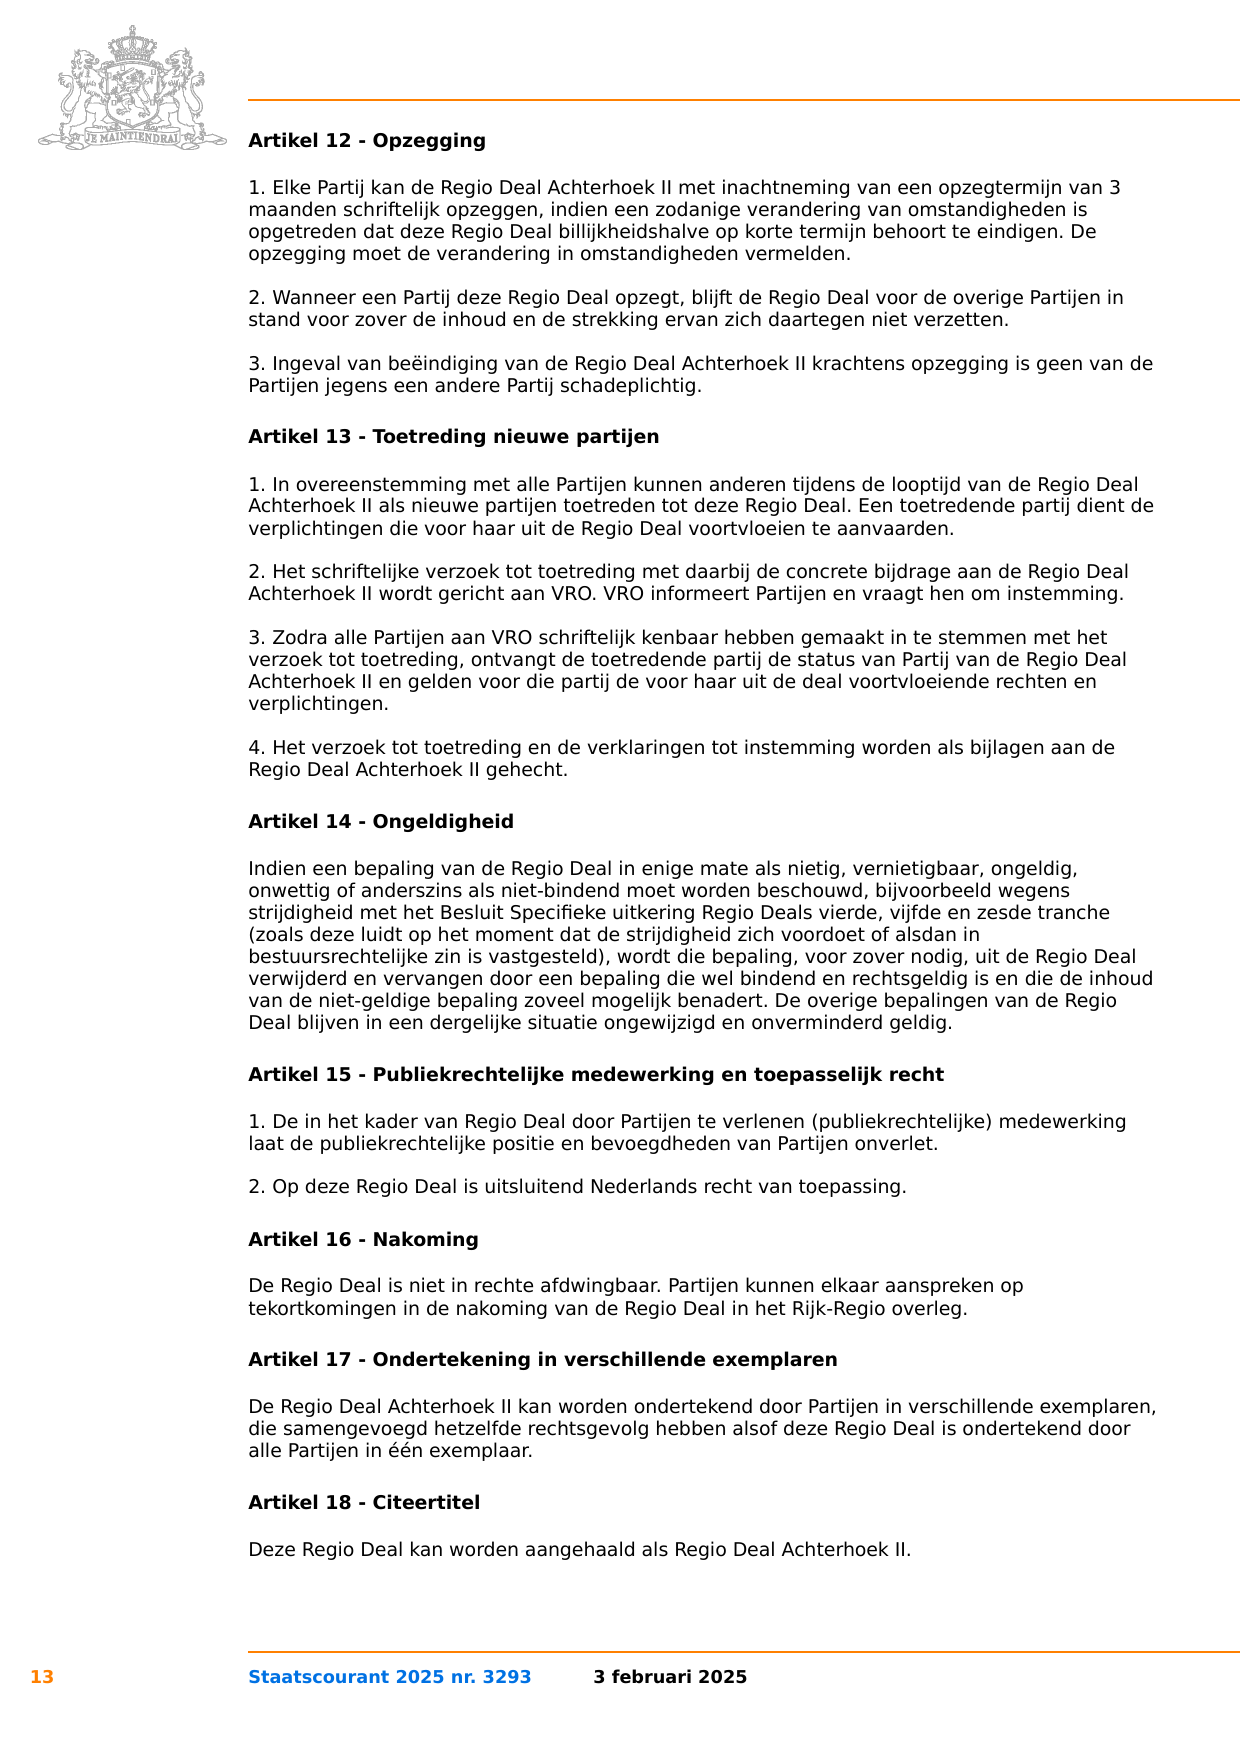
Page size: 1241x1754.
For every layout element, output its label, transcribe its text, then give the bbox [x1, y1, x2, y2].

text Deze Regio Deal kan worden aangehaald als Regio Deal Achterhoek II. [248, 1539, 1163, 1561]
text De Regio Deal Achterhoek II kan worden ondertekend door Partijen in verschillende exemplaren, die samengevoegd hetzelfde rechtsgevolg hebben alsof deze Regio Deal is ondertekend door alle Partijen in één exemplaar. [248, 1396, 1163, 1462]
text 1. Elke Partij kan de Regio Deal Achterhoek II met inachtneming van een opzegtermijn van 3 maanden schriftelijk opzeggen, indien een zodanige verandering van omstandigheden is opgetreden dat deze Regio Deal billijkheidshalve op korte termijn behoort te eindigen. De opzegging moet de verandering in omstandigheden vermelden. [248, 177, 1163, 265]
subtitle Artikel 15 - Publiekrechtelijke medewerking en toepasselijk recht [248, 1064, 1163, 1086]
subtitle Artikel 18 - Citeertitel [248, 1492, 1163, 1514]
text 4. Het verzoek tot toetreding en de verklaringen tot instemming worden als bijlagen aan de Regio Deal Achterhoek II gehecht. [248, 737, 1163, 781]
text De Regio Deal is niet in rechte afdwingbaar. Partijen kunnen elkaar aanspreken op tekortkomingen in de nakoming van de Regio Deal in het Rijk-Regio overleg. [248, 1275, 1163, 1319]
subtitle Artikel 16 - Nakoming [248, 1228, 1163, 1250]
text Indien een bepaling van de Regio Deal in enige mate als nietig, vernietigbaar, ongeldig, onwettig of anderszins als niet-bindend moet worden beschouwd, bijvoorbeeld wegens strijdigheid met het Besluit Specifieke uitkering Regio Deals vierde, vijfde en zesde tranche (zoals deze luidt op het moment dat de strijdigheid zich voordoet of alsdan in bestuursrechtelijke zin is vastgesteld), wordt die bepaling, voor zover nodig, uit de Regio Deal verwijderd en vervangen door een bepaling die wel bindend en rechtsgeldig is en die de inhoud van de niet-geldige bepaling zoveel mogelijk benadert. De overige bepalingen van de Regio Deal blijven in een dergelijke situatie ongewijzigd en onverminderd geldig. [248, 858, 1163, 1034]
text 1. De in het kader van Regio Deal door Partijen te verlenen (publiekrechtelijke) medewerking laat de publiekrechtelijke positie en bevoegdheden van Partijen onverlet. [248, 1111, 1163, 1154]
picture [38, 25, 227, 150]
text 2. Op deze Regio Deal is uitsluitend Nederlands recht van toepassing. [248, 1176, 1163, 1198]
subtitle Artikel 17 - Ondertekening in verschillende exemplaren [248, 1349, 1163, 1371]
text 1. In overeenstemming met alle Partijen kunnen anderen tijdens de looptijd van de Regio Deal Achterhoek II als nieuwe partijen toetreden tot deze Regio Deal. Een toetredende partij dient de verplichtingen die voor haar uit de Regio Deal voortvloeien te aanvaarden. [248, 473, 1163, 539]
text 3. Ingeval van beëindiging van de Regio Deal Achterhoek II krachtens opzegging is geen van de Partijen jegens een andere Partij schadeplichtig. [248, 352, 1163, 396]
text 2. Het schriftelijke verzoek tot toetreding met daarbij de concrete bijdrage aan de Regio Deal Achterhoek II wordt gericht aan VRO. VRO informeert Partijen en vraagt hen om instemming. [248, 561, 1163, 605]
text 3. Zodra alle Partijen aan VRO schriftelijk kenbaar hebben gemaakt in te stemmen met het verzoek tot toetreding, ontvangt de toetredende partij de status van Partij van de Regio Deal Achterhoek II en gelden voor die partij de voor haar uit de deal voortvloeiende rechten en verplichtingen. [248, 627, 1163, 715]
text 2. Wanneer een Partij deze Regio Deal opzegt, blijft de Regio Deal voor de overige Partijen in stand voor zover de inhoud en de strekking ervan zich daartegen niet verzetten. [248, 287, 1163, 331]
subtitle Artikel 14 - Ongeldigheid [248, 811, 1163, 833]
subtitle Artikel 12 - Opzegging [248, 130, 1163, 152]
subtitle Artikel 13 - Toetreding nieuwe partijen [248, 426, 1163, 448]
